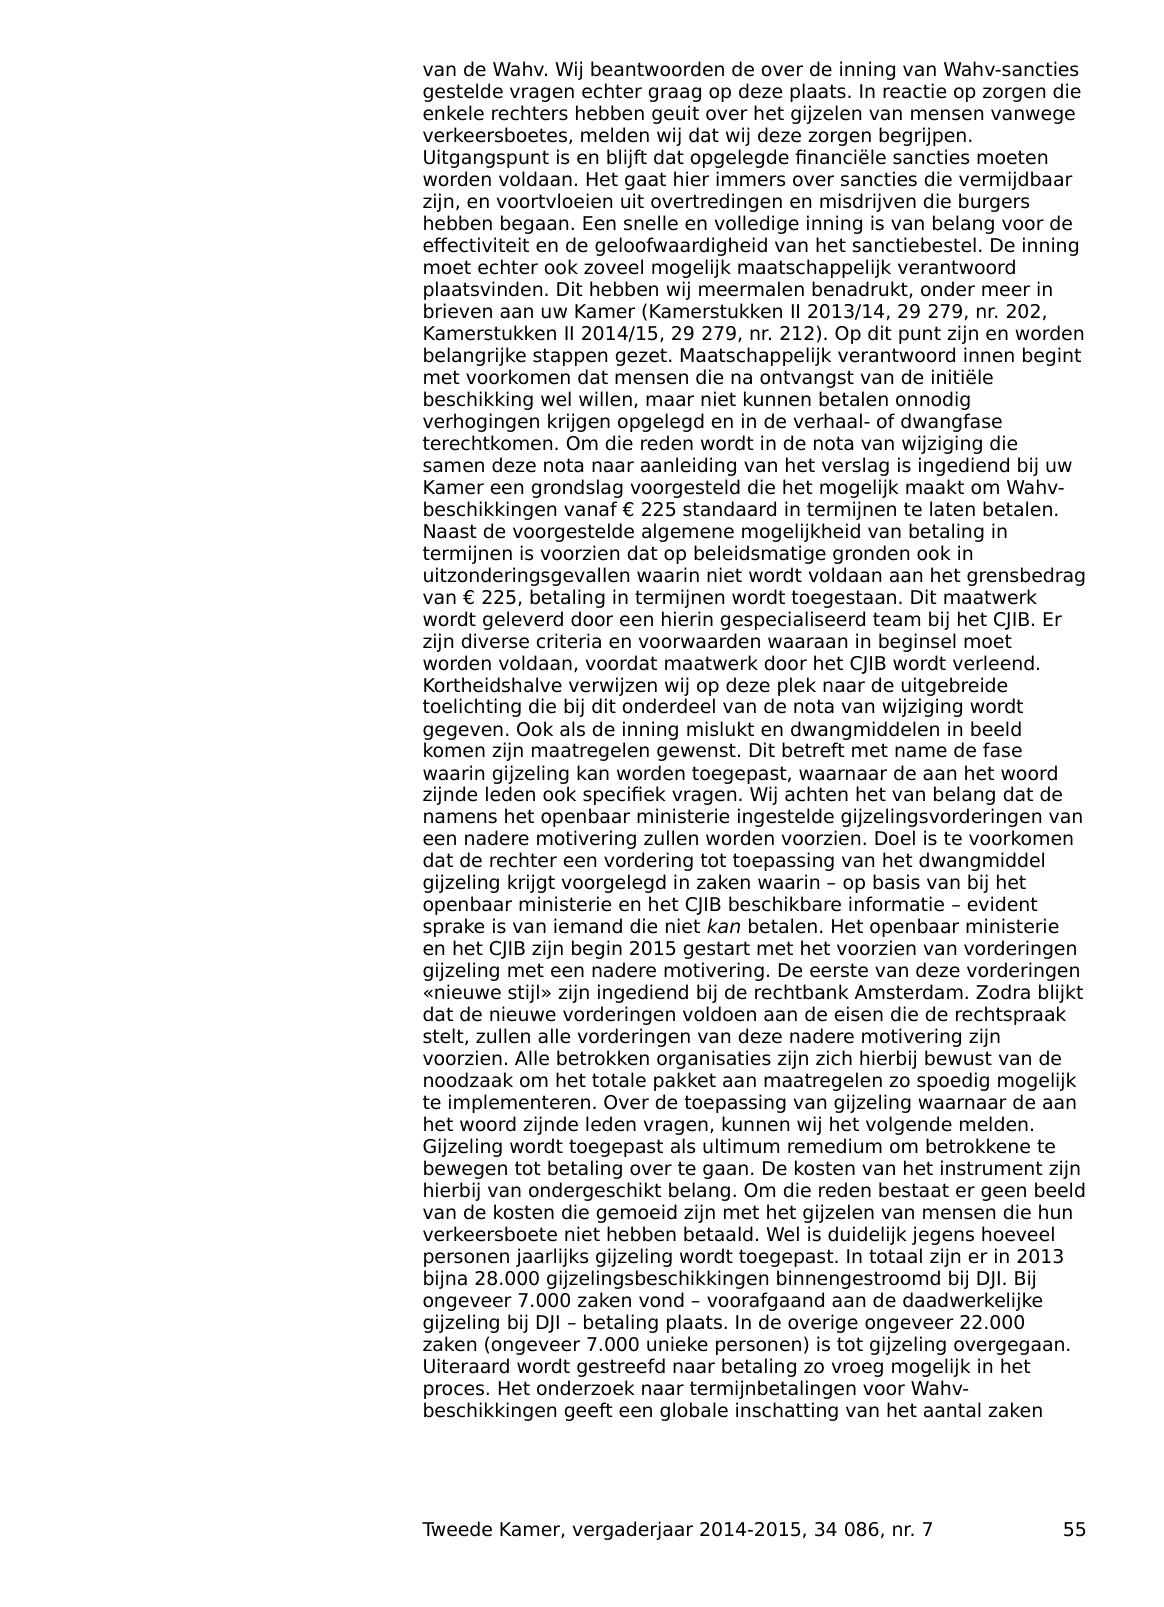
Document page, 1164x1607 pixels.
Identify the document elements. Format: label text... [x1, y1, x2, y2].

text van de Wahv. Wij beantwoorden de over de inning van Wahv-sancties gestelde vragen echter graag op deze plaats. In reactie op zorgen die enkele rechters hebben geuit over het gijzelen van mensen vanwege verkeersboetes, melden wij dat wij deze zorgen begrijpen. Uitgangspunt is en blijft dat opgelegde financiële sancties moeten worden voldaan. Het gaat hier immers over sancties die vermijdbaar zijn, en voortvloeien uit overtredingen en misdrijven die burgers hebben begaan. Een snelle en volledige inning is van belang voor de effectiviteit en de geloofwaardigheid van het sanctiebestel. De inning moet echter ook zoveel mogelijk maatschappelijk verantwoord plaatsvinden. Dit hebben wij meermalen benadrukt, onder meer in brieven aan uw Kamer (Kamerstukken II 2013/14, 29 279, nr. 202, Kamerstukken II 2014/15, 29 279, nr. 212). Op dit punt zijn en worden belangrijke stappen gezet. Maatschappelijk verantwoord innen begint met voorkomen dat mensen die na ontvangst van de initiële beschikking wel willen, maar niet kunnen betalen onnodig verhogingen krijgen opgelegd en in de verhaal- of dwangfase terechtkomen. Om die reden wordt in de nota van wijziging die samen deze nota naar aanleiding van het verslag is ingediend bij uw Kamer een grondslag voorgesteld die het mogelijk maakt om Wahv-beschikkingen vanaf € 225 standaard in termijnen te laten betalen. Naast de voorgestelde algemene mogelijkheid van betaling in termijnen is voorzien dat op beleidsmatige gronden ook in uitzonderingsgevallen waarin niet wordt voldaan aan het grensbedrag van € 225, betaling in termijnen wordt toegestaan. Dit maatwerk wordt geleverd door een hierin gespecialiseerd team bij het CJIB. Er zijn diverse criteria en voorwaarden waaraan in beginsel moet worden voldaan, voordat maatwerk door het CJIB wordt verleend. Kortheidshalve verwijzen wij op deze plek naar de uitgebreide toelichting die bij dit onderdeel van de nota van wijziging wordt gegeven. Ook als de inning mislukt en dwangmiddelen in beeld komen zijn maatregelen gewenst. Dit betreft met name de fase waarin gijzeling kan worden toegepast, waarnaar de aan het woord zijnde leden ook specifiek vragen. Wij achten het van belang dat de namens het openbaar ministerie ingestelde gijzelingsvorderingen van een nadere motivering zullen worden voorzien. Doel is te voorkomen dat de rechter een vordering tot toepassing van het dwangmiddel gijzeling krijgt voorgelegd in zaken waarin – op basis van bij het openbaar ministerie en het CJIB beschikbare informatie – evident sprake is van iemand die niet kan betalen. Het openbaar ministerie en het CJIB zijn begin 2015 gestart met het voorzien van vorderingen gijzeling met een nadere motivering. De eerste van deze vorderingen «nieuwe stijl» zijn ingediend bij de rechtbank Amsterdam. Zodra blijkt dat de nieuwe vorderingen voldoen aan de eisen die de rechtspraak stelt, zullen alle vorderingen van deze nadere motivering zijn voorzien. Alle betrokken organisaties zijn zich hierbij bewust van de noodzaak om het totale pakket aan maatregelen zo spoedig mogelijk te implementeren. Over de toepassing van gijzeling waarnaar de aan het woord zijnde leden vragen, kunnen wij het volgende melden. Gijzeling wordt toegepast als ultimum remedium om betrokkene te bewegen tot betaling over te gaan. De kosten van het instrument zijn hierbij van ondergeschikt belang. Om die reden bestaat er geen beeld van de kosten die gemoeid zijn met het gijzelen van mensen die hun verkeersboete niet hebben betaald. Wel is duidelijk jegens hoeveel personen jaarlijks gijzeling wordt toegepast. In totaal zijn er in 2013 bijna 28.000 gijzelingsbeschikkingen binnengestroomd bij DJI. Bij ongeveer 7.000 zaken vond – voorafgaand aan de daadwerkelijke gijzeling bij DJI – betaling plaats. In de overige ongeveer 22.000 zaken (ongeveer 7.000 unieke personen) is tot gijzeling overgegaan. Uiteraard wordt gestreefd naar betaling zo vroeg mogelijk in het proces. Het onderzoek naar termijnbetalingen voor Wahv-beschikkingen geeft een globale inschatting van het aantal zaken [422, 59, 1087, 1422]
